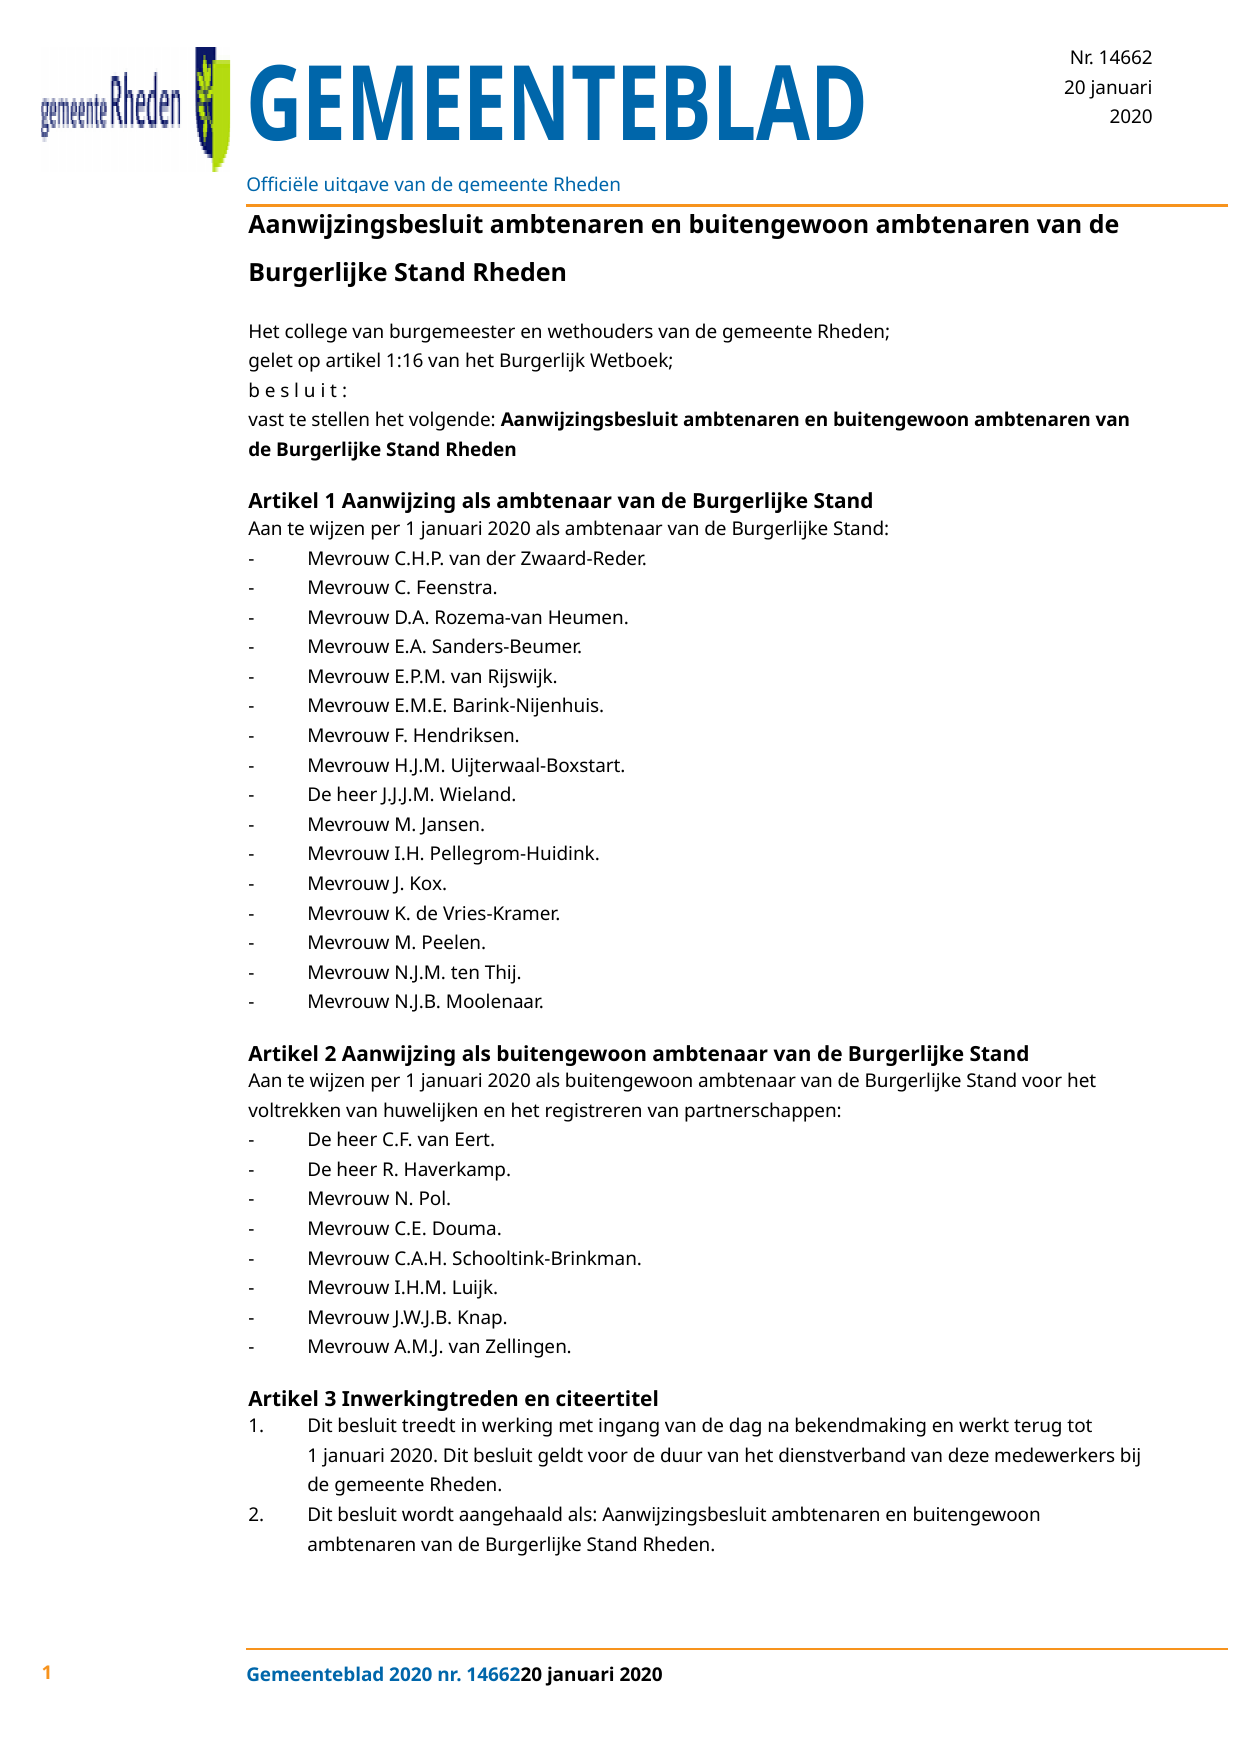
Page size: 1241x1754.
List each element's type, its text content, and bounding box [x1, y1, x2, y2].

list Mevrouw A.M.J. van Zellingen. [248, 1333, 1152, 1359]
list Mevrouw C.E. Douma. [248, 1215, 1152, 1241]
list Mevrouw J.W.J.B. Knap. [248, 1304, 1152, 1330]
list De heer R. Haverkamp. [248, 1156, 1152, 1182]
text Aanwijzingsbesluit ambtenaren en buitengewoon ambtenaren van de Burgerlijke Stand Rheden [248, 207, 1152, 288]
list Mevrouw K. de Vries-Kramer. [248, 900, 1152, 925]
text gelet op artikel 1:16 van het Burgerlijk Wetboek; [248, 347, 1152, 373]
text b e s l u i t : [248, 377, 1152, 403]
list Mevrouw E.P.M. van Rijswijk. [248, 663, 1152, 689]
list Mevrouw N.J.M. ten Thij. [248, 959, 1152, 984]
list Mevrouw C.H.P. van der Zwaard-Reder. [248, 545, 1152, 570]
text Aan te wijzen per 1 januari 2020 als ambtenaar van de Burgerlijke Stand: [248, 515, 1152, 541]
list De heer J.J.J.M. Wieland. [248, 781, 1152, 807]
list Mevrouw M. Jansen. [248, 811, 1152, 837]
list Mevrouw I.H.M. Luijk. [248, 1274, 1152, 1300]
list Mevrouw M. Peelen. [248, 929, 1152, 955]
list Mevrouw H.J.M. Uijterwaal-Boxstart. [248, 752, 1152, 777]
text vast te stellen het volgende: Aanwijzingsbesluit ambtenaren en buitengewoon ambtenaren van de Burgerlijke Stand Rheden [248, 407, 1152, 462]
list Mevrouw N. Pol. [248, 1186, 1152, 1211]
list Mevrouw C.A.H. Schooltink-Brinkman. [248, 1245, 1152, 1271]
list Dit besluit wordt aangehaald als: Aanwijzingsbesluit ambtenaren en buitengewoon ambtenaren van de Burgerlijke Stand Rheden. [248, 1501, 1152, 1556]
text Artikel 2 Aanwijzing als buitengewoon ambtenaar van de Burgerlijke Stand [248, 1039, 1152, 1067]
list Mevrouw C. Feenstra. [248, 574, 1152, 600]
text Artikel 3 Inwerkingtreden en citeertitel [248, 1384, 1152, 1412]
list De heer C.F. van Eert. [248, 1126, 1152, 1152]
list Mevrouw N.J.B. Moolenaar. [248, 988, 1152, 1014]
text Aan te wijzen per 1 januari 2020 als buitengewoon ambtenaar van de Burgerlijke Stand voor het voltrekken van huwelijken en het registreren van partnerschappen: [248, 1067, 1152, 1123]
list Mevrouw J. Kox. [248, 870, 1152, 896]
text Het college van burgemeester en wethouders van de gemeente Rheden; [248, 318, 1152, 344]
text Artikel 1 Aanwijzing als ambtenaar van de Burgerlijke Stand [248, 487, 1152, 515]
list Mevrouw D.A. Rozema-van Heumen. [248, 604, 1152, 629]
list Mevrouw I.H. Pellegrom-Huidink. [248, 841, 1152, 866]
list Mevrouw F. Hendriksen. [248, 722, 1152, 748]
picture [41, 47, 231, 172]
list Mevrouw E.M.E. Barink-Nijenhuis. [248, 693, 1152, 718]
list Mevrouw E.A. Sanders-Beumer. [248, 633, 1152, 659]
list Dit besluit treedt in werking met ingang van de dag na bekendmaking en werkt terug tot 1 januari 2020. Dit besluit geldt voor de duur van het dienstverband van deze medewerkers bij de gemeente Rheden. [248, 1412, 1152, 1497]
